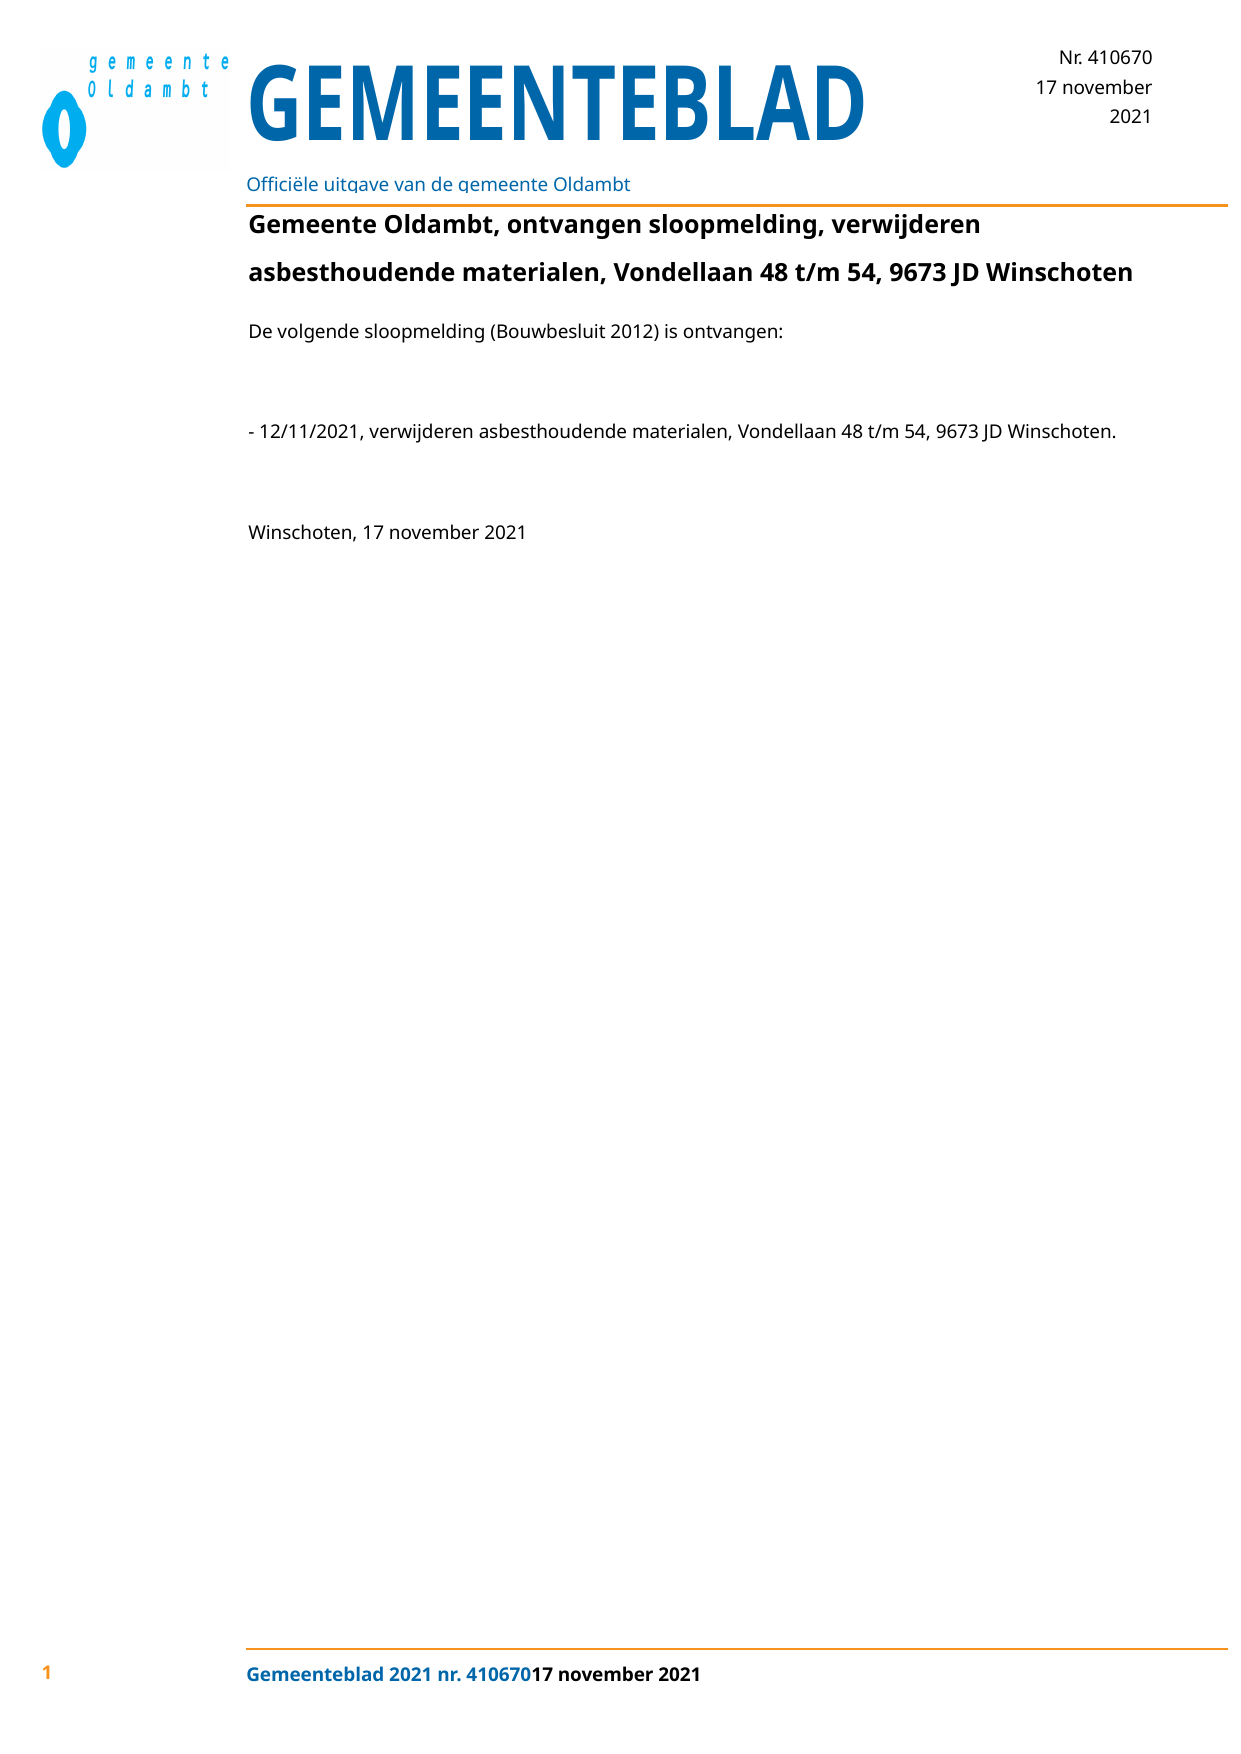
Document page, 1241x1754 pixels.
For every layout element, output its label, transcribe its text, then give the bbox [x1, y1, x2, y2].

text - 12/11/2021, verwijderen asbesthoudende materialen, Vondellaan 48 t/m 54, 9673 JD Winschoten. [248, 419, 1152, 444]
text De volgende sloopmelding (Bouwbesluit 2012) is ontvangen: [248, 318, 1152, 344]
picture [41, 47, 231, 172]
text Gemeente Oldambt, ontvangen sloopmelding, verwijderen asbesthoudende materialen, Vondellaan 48 t/m 54, 9673 JD Winschoten [248, 207, 1152, 288]
text Winschoten, 17 november 2021 [248, 519, 1152, 545]
